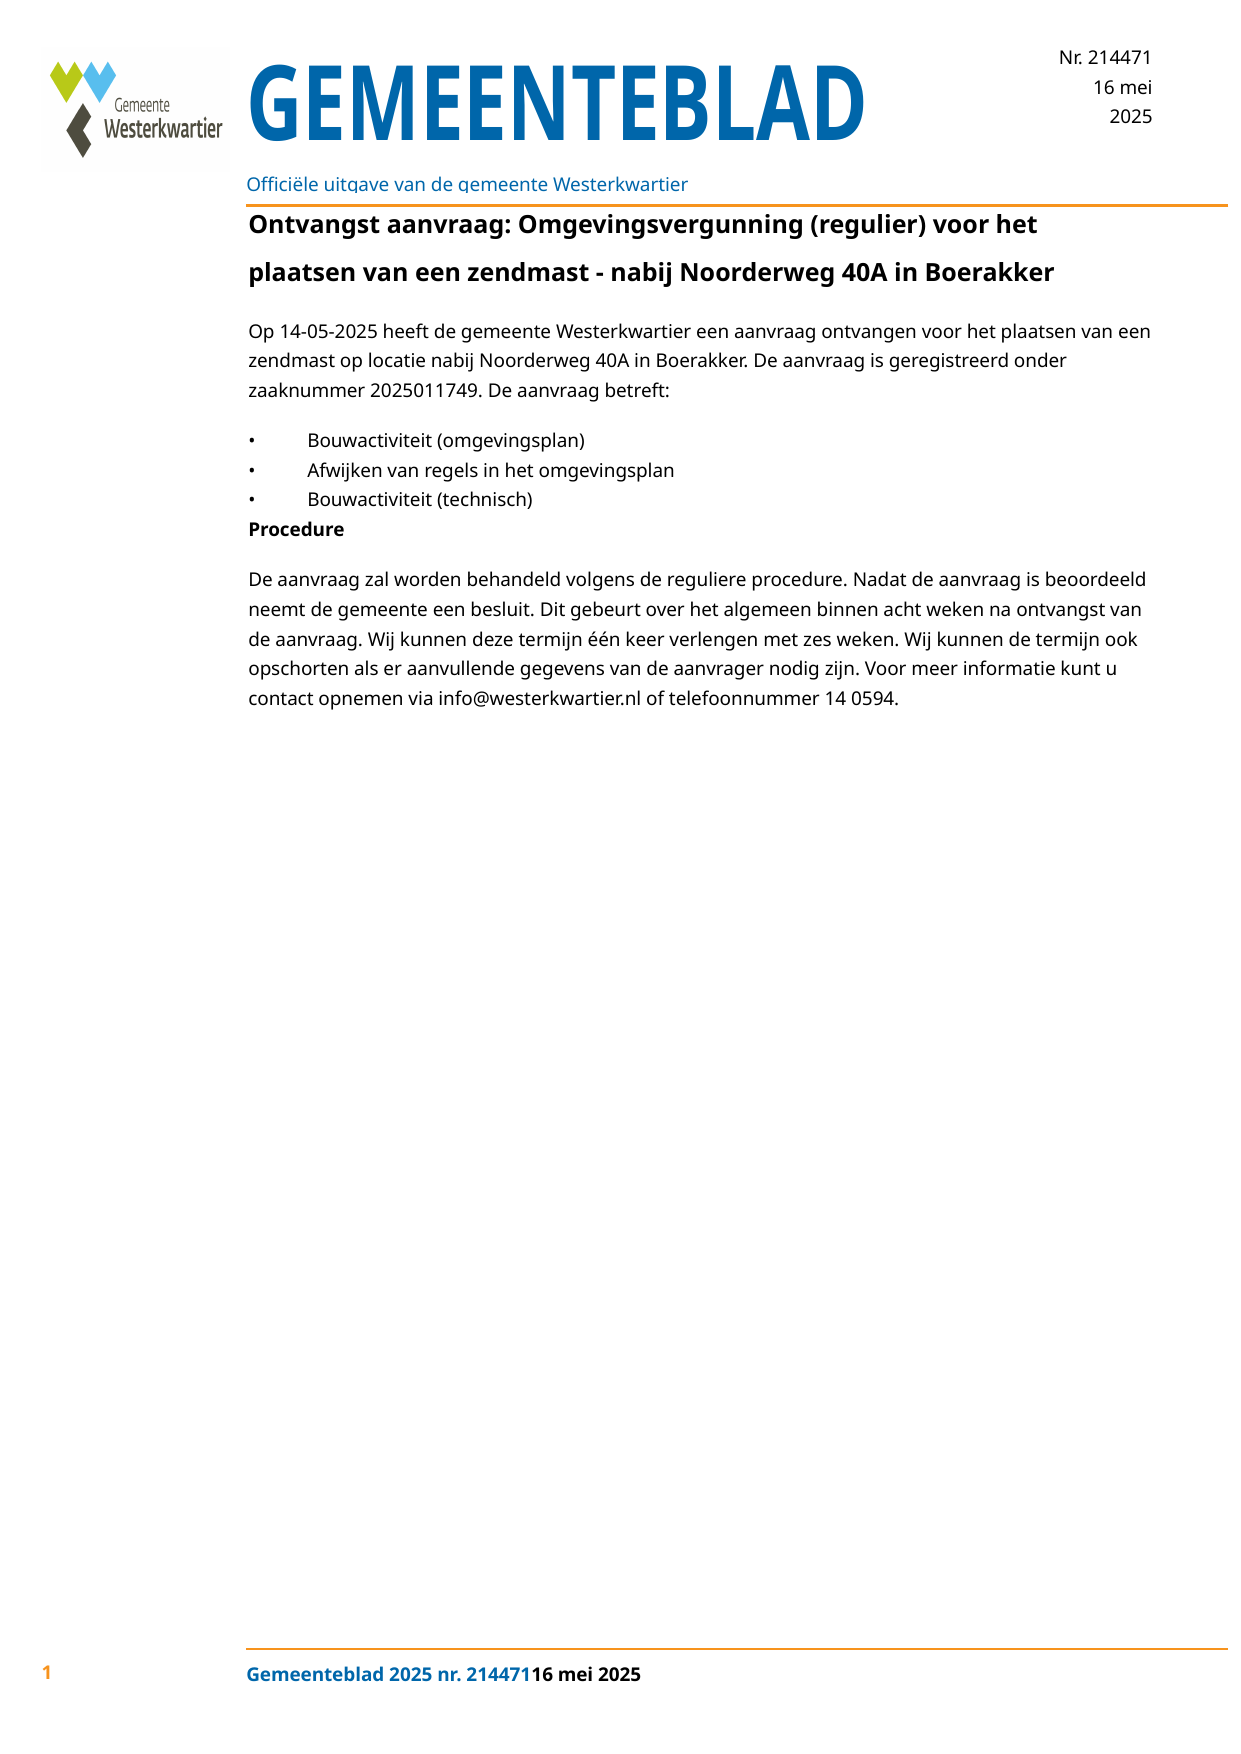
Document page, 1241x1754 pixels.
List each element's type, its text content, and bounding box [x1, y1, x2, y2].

list Bouwactiviteit (technisch) [248, 487, 1152, 512]
text Ontvangst aanvraag: Omgevingsvergunning (regulier) voor het plaatsen van een zendmast - nabij Noorderweg 40A in Boerakker [248, 207, 1152, 288]
picture [41, 47, 231, 172]
text Op 14-05-2025 heeft de gemeente Westerkwartier een aanvraag ontvangen voor het plaatsen van een zendmast op locatie nabij Noorderweg 40A in Boerakker. De aanvraag is geregistreerd onder zaaknummer 2025011749. De aanvraag betreft: [248, 318, 1152, 403]
list Bouwactiviteit (omgevingsplan) [248, 427, 1152, 453]
text De aanvraag zal worden behandeld volgens de reguliere procedure. Nadat de aanvraag is beoordeeld neemt de gemeente een besluit. Dit gebeurt over het algemeen binnen acht weken na ontvangst van de aanvraag. Wij kunnen deze termijn één keer verlengen met zes weken. Wij kunnen de termijn ook opschorten als er aanvullende gegevens van de aanvrager nodig zijn. Voor meer informatie kunt u contact opnemen via info@westerkwartier.nl of telefoonnummer 14 0594. [248, 567, 1152, 711]
text Procedure [248, 516, 1152, 542]
list Afwijken van regels in het omgevingsplan [248, 457, 1152, 483]
